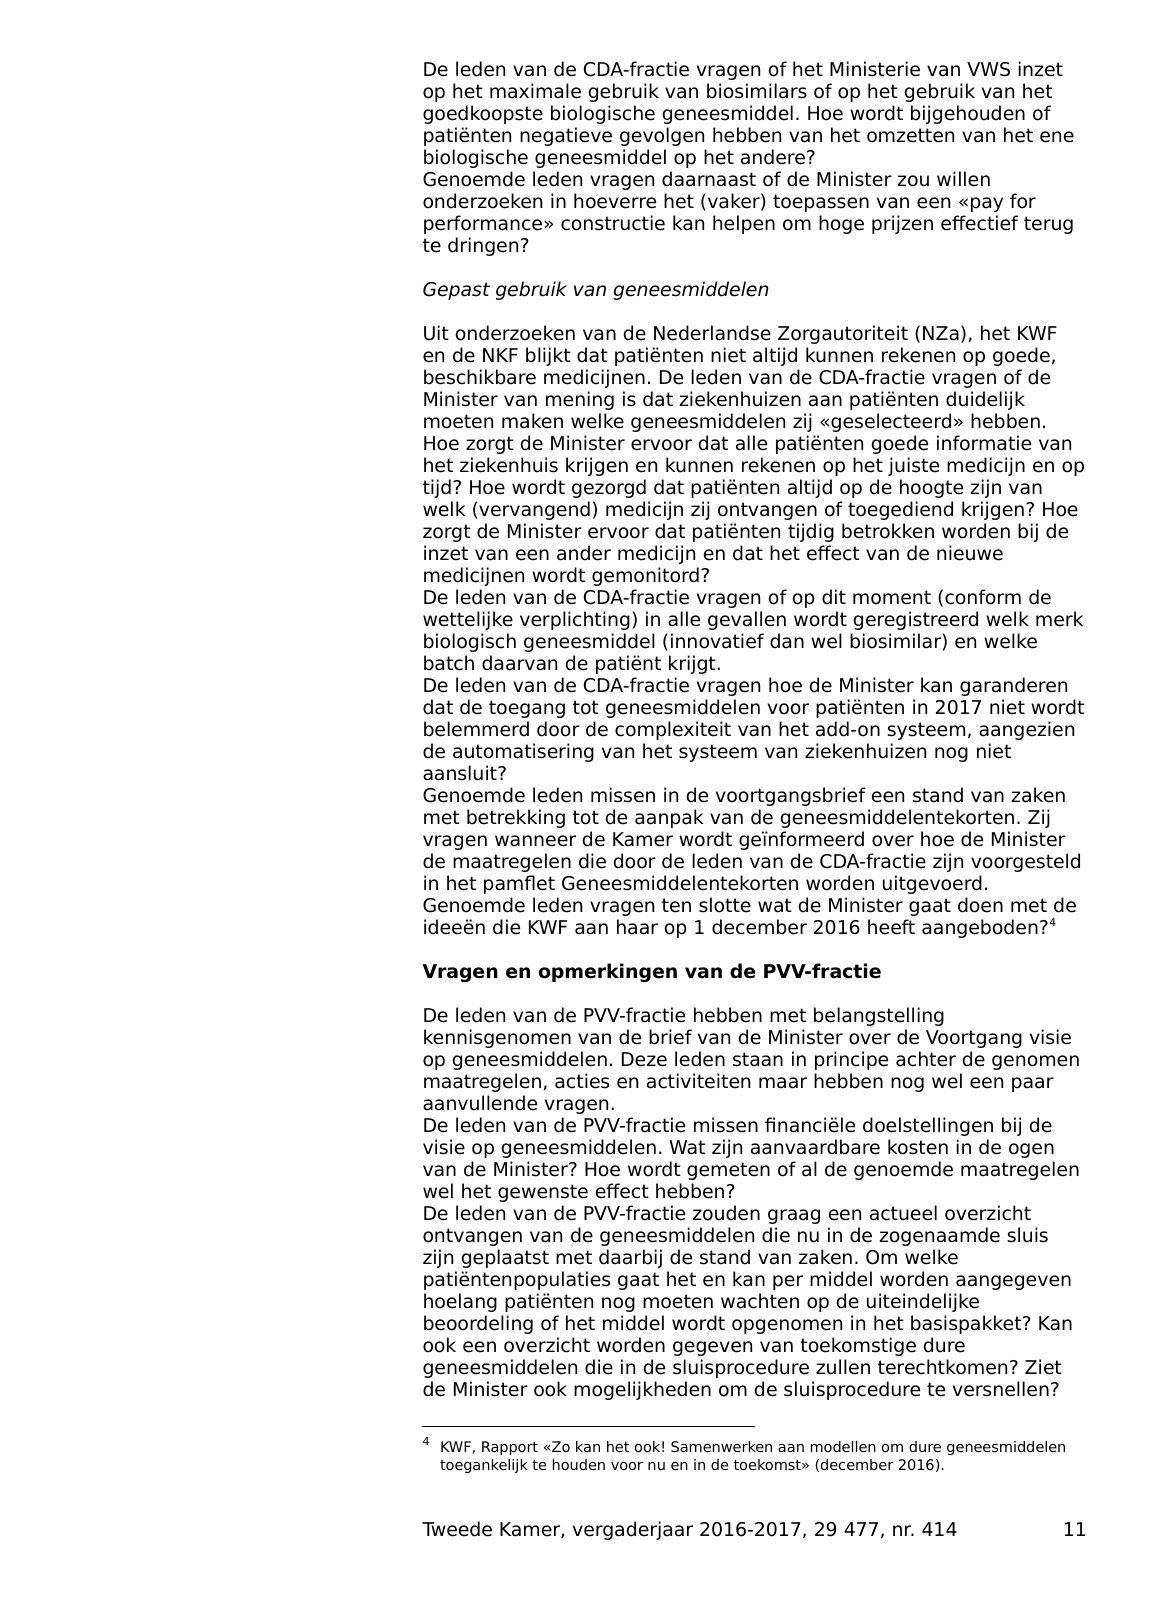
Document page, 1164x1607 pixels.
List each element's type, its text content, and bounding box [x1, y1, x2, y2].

text Genoemde leden vragen ten slotte wat de Minister gaat doen met de ideeën die KWF aan haar op 1 december 2016 heeft aangeboden? [422, 895, 1087, 939]
text Genoemde leden vragen daarnaast of de Minister zou willen onderzoeken in hoeverre het (vaker) toepassen van een «pay for performance» constructie kan helpen om hoge prijzen effectief terug te dringen? [422, 169, 1087, 257]
subtitle Gepast gebruik van geneesmiddelen [422, 279, 1087, 301]
text De leden van de PVV-fractie hebben met belangstelling kennisgenomen van de brief van de Minister over de Voortgang visie op geneesmiddelen. Deze leden staan in principe achter de genomen maatregelen, acties en activiteiten maar hebben nog wel een paar aanvullende vragen. [422, 1005, 1087, 1115]
text De leden van de PVV-fractie missen financiële doelstellingen bij de visie op geneesmiddelen. Wat zijn aanvaardbare kosten in de ogen van de Minister? Hoe wordt gemeten of al de genoemde maatregelen wel het gewenste effect hebben? [422, 1115, 1087, 1203]
text De leden van de PVV-fractie zouden graag een actueel overzicht ontvangen van de geneesmiddelen die nu in de zogenaamde sluis zijn geplaatst met daarbij de stand van zaken. Om welke patiëntenpopulaties gaat het en kan per middel worden aangegeven hoelang patiënten nog moeten wachten op de uiteindelijke beoordeling of het middel wordt opgenomen in het basispakket? Kan ook een overzicht worden gegeven van toekomstige dure geneesmiddelen die in de sluisprocedure zullen terechtkomen? Ziet de Minister ook mogelijkheden om de sluisprocedure te versnellen? [422, 1203, 1087, 1401]
subtitle Vragen en opmerkingen van de PVV-fractie [422, 961, 1087, 983]
text KWF, Rapport «Zo kan het ook! Samenwerken aan modellen om dure geneesmiddelen toegankelijk te houden voor nu en in de toekomst» (december 2016). [422, 1435, 1087, 1474]
text De leden van de CDA-fractie vragen of het Ministerie van VWS inzet op het maximale gebruik van biosimilars of op het gebruik van het goedkoopste biologische geneesmiddel. Hoe wordt bijgehouden of patiënten negatieve gevolgen hebben van het omzetten van het ene biologische geneesmiddel op het andere? [422, 59, 1087, 169]
text Uit onderzoeken van de Nederlandse Zorgautoriteit (NZa), het KWF en de NKF blijkt dat patiënten niet altijd kunnen rekenen op goede, beschikbare medicijnen. De leden van de CDA-fractie vragen of de Minister van mening is dat ziekenhuizen aan patiënten duidelijk moeten maken welke geneesmiddelen zij «geselecteerd» hebben. Hoe zorgt de Minister ervoor dat alle patiënten goede informatie van het ziekenhuis krijgen en kunnen rekenen op het juiste medicijn en op tijd? Hoe wordt gezorgd dat patiënten altijd op de hoogte zijn van welk (vervangend) medicijn zij ontvangen of toegediend krijgen? Hoe zorgt de Minister ervoor dat patiënten tijdig betrokken worden bij de inzet van een ander medicijn en dat het effect van de nieuwe medicijnen wordt gemonitord? [422, 323, 1087, 587]
text De leden van de CDA-fractie vragen hoe de Minister kan garanderen dat de toegang tot geneesmiddelen voor patiënten in 2017 niet wordt belemmerd door de complexiteit van het add-on systeem, aangezien de automatisering van het systeem van ziekenhuizen nog niet aansluit? [422, 675, 1087, 785]
text Genoemde leden missen in de voortgangsbrief een stand van zaken met betrekking tot de aanpak van de geneesmiddelentekorten. Zij vragen wanneer de Kamer wordt geïnformeerd over hoe de Minister de maatregelen die door de leden van de CDA-fractie zijn voorgesteld in het pamflet Geneesmiddelentekorten worden uitgevoerd. [422, 785, 1087, 895]
text De leden van de CDA-fractie vragen of op dit moment (conform de wettelijke verplichting) in alle gevallen wordt geregistreerd welk merk biologisch geneesmiddel (innovatief dan wel biosimilar) en welke batch daarvan de patiënt krijgt. [422, 587, 1087, 675]
